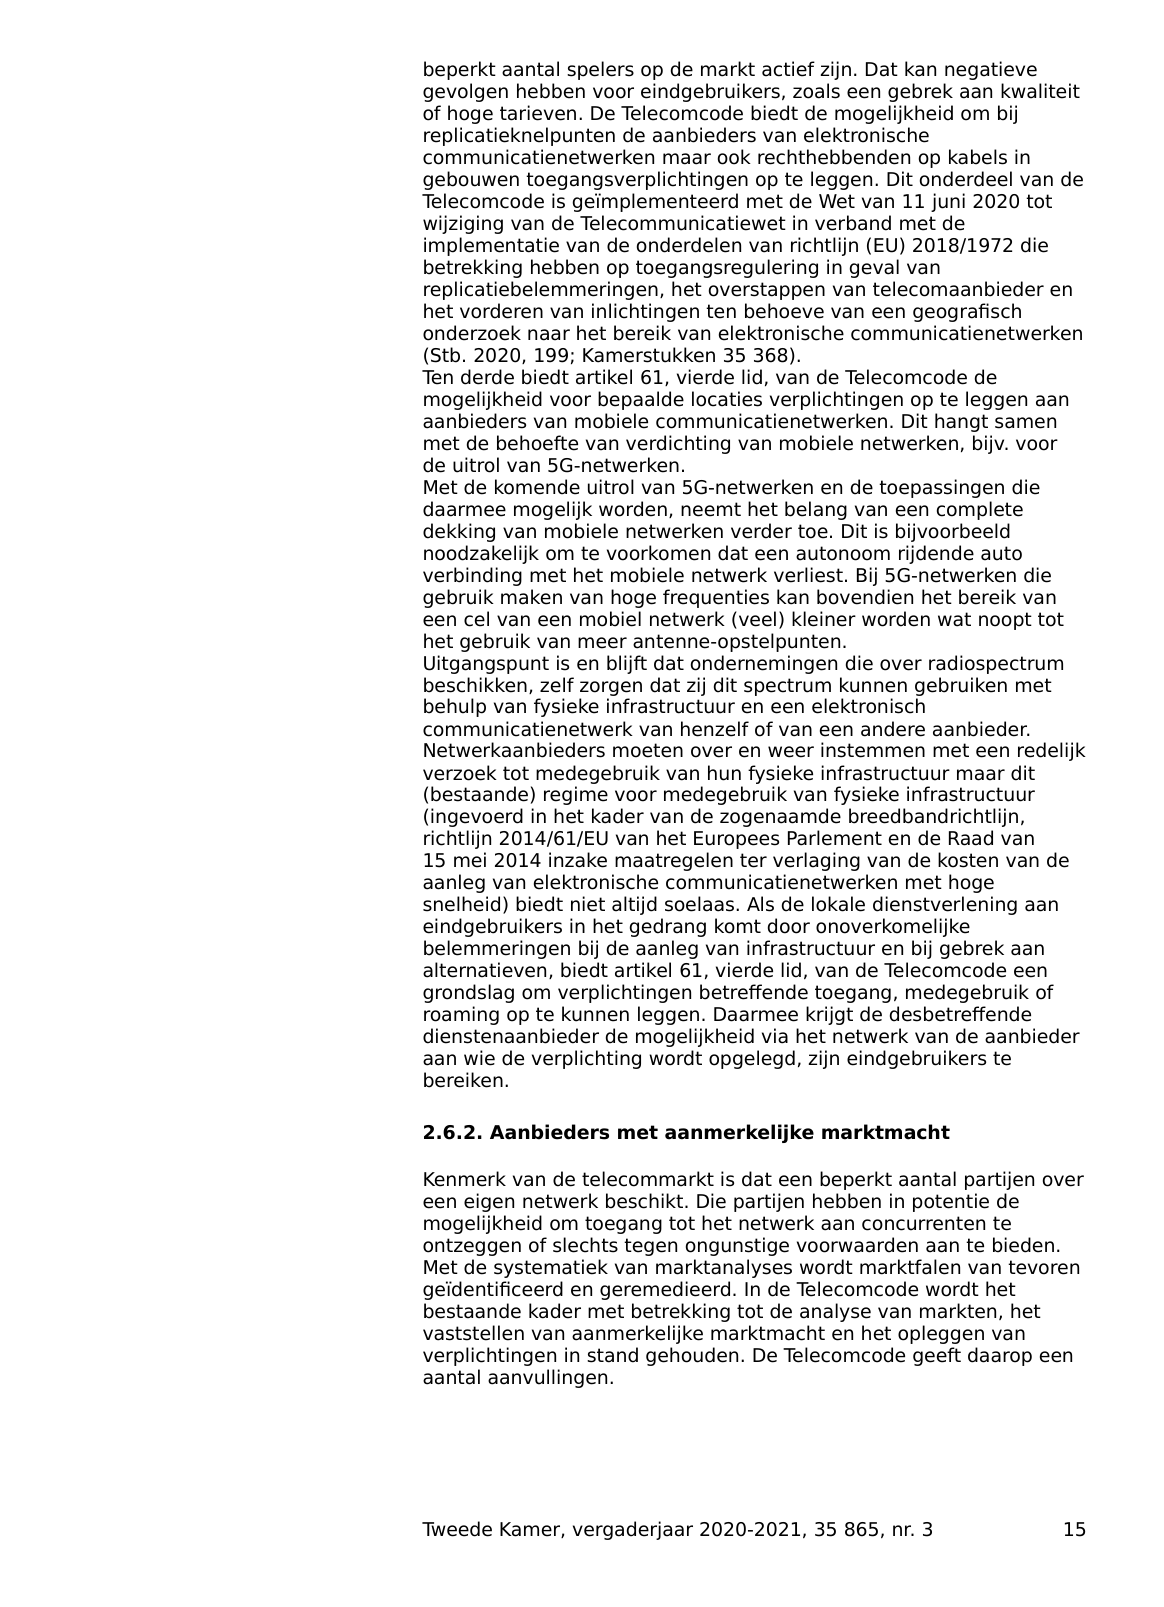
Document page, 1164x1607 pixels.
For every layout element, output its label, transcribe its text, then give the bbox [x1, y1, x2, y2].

text Uitgangspunt is en blijft dat ondernemingen die over radiospectrum beschikken, zelf zorgen dat zij dit spectrum kunnen gebruiken met behulp van fysieke infrastructuur en een elektronisch communicatienetwerk van henzelf of van een andere aanbieder. Netwerkaanbieders moeten over en weer instemmen met een redelijk verzoek tot medegebruik van hun fysieke infrastructuur maar dit (bestaande) regime voor medegebruik van fysieke infrastructuur (ingevoerd in het kader van de zogenaamde breedbandrichtlijn, richtlijn 2014/61/EU van het Europees Parlement en de Raad van 15 mei 2014 inzake maatregelen ter verlaging van de kosten van de aanleg van elektronische communicatienetwerken met hoge snelheid) biedt niet altijd soelaas. Als de lokale dienstverlening aan eindgebruikers in het gedrang komt door onoverkomelijke belemmeringen bij de aanleg van infrastructuur en bij gebrek aan alternatieven, biedt artikel 61, vierde lid, van de Telecomcode een grondslag om verplichtingen betreffende toegang, medegebruik of roaming op te kunnen leggen. Daarmee krijgt de desbetreffende dienstenaanbieder de mogelijkheid via het netwerk van de aanbieder aan wie de verplichting wordt opgelegd, zijn eindgebruikers te bereiken. [422, 652, 1087, 1092]
subtitle 2.6.2. Aanbieders met aanmerkelijke marktmacht [422, 1122, 1087, 1144]
text beperkt aantal spelers op de markt actief zijn. Dat kan negatieve gevolgen hebben voor eindgebruikers, zoals een gebrek aan kwaliteit of hoge tarieven. De Telecomcode biedt de mogelijkheid om bij replicatieknelpunten de aanbieders van elektronische communicatienetwerken maar ook rechthebbenden op kabels in gebouwen toegangsverplichtingen op te leggen. Dit onderdeel van de Telecomcode is geïmplementeerd met de Wet van 11 juni 2020 tot wijziging van de Telecommunicatiewet in verband met de implementatie van de onderdelen van richtlijn (EU) 2018/1972 die betrekking hebben op toegangsregulering in geval van replicatiebelemmeringen, het overstappen van telecomaanbieder en het vorderen van inlichtingen ten behoeve van een geografisch onderzoek naar het bereik van elektronische communicatienetwerken (Stb. 2020, 199; Kamerstukken 35 368). [422, 59, 1087, 367]
text Met de komende uitrol van 5G-netwerken en de toepassingen die daarmee mogelijk worden, neemt het belang van een complete dekking van mobiele netwerken verder toe. Dit is bijvoorbeeld noodzakelijk om te voorkomen dat een autonoom rijdende auto verbinding met het mobiele netwerk verliest. Bij 5G-netwerken die gebruik maken van hoge frequenties kan bovendien het bereik van een cel van een mobiel netwerk (veel) kleiner worden wat noopt tot het gebruik van meer antenne-opstelpunten. [422, 477, 1087, 652]
text Ten derde biedt artikel 61, vierde lid, van de Telecomcode de mogelijkheid voor bepaalde locaties verplichtingen op te leggen aan aanbieders van mobiele communicatienetwerken. Dit hangt samen met de behoefte van verdichting van mobiele netwerken, bijv. voor de uitrol van 5G-netwerken. [422, 367, 1087, 477]
text Kenmerk van de telecommarkt is dat een beperkt aantal partijen over een eigen netwerk beschikt. Die partijen hebben in potentie de mogelijkheid om toegang tot het netwerk aan concurrenten te ontzeggen of slechts tegen ongunstige voorwaarden aan te bieden. Met de systematiek van marktanalyses wordt marktfalen van tevoren geïdentificeerd en geremedieerd. In de Telecomcode wordt het bestaande kader met betrekking tot de analyse van markten, het vaststellen van aanmerkelijke marktmacht en het opleggen van verplichtingen in stand gehouden. De Telecomcode geeft daarop een aantal aanvullingen. [422, 1169, 1087, 1389]
